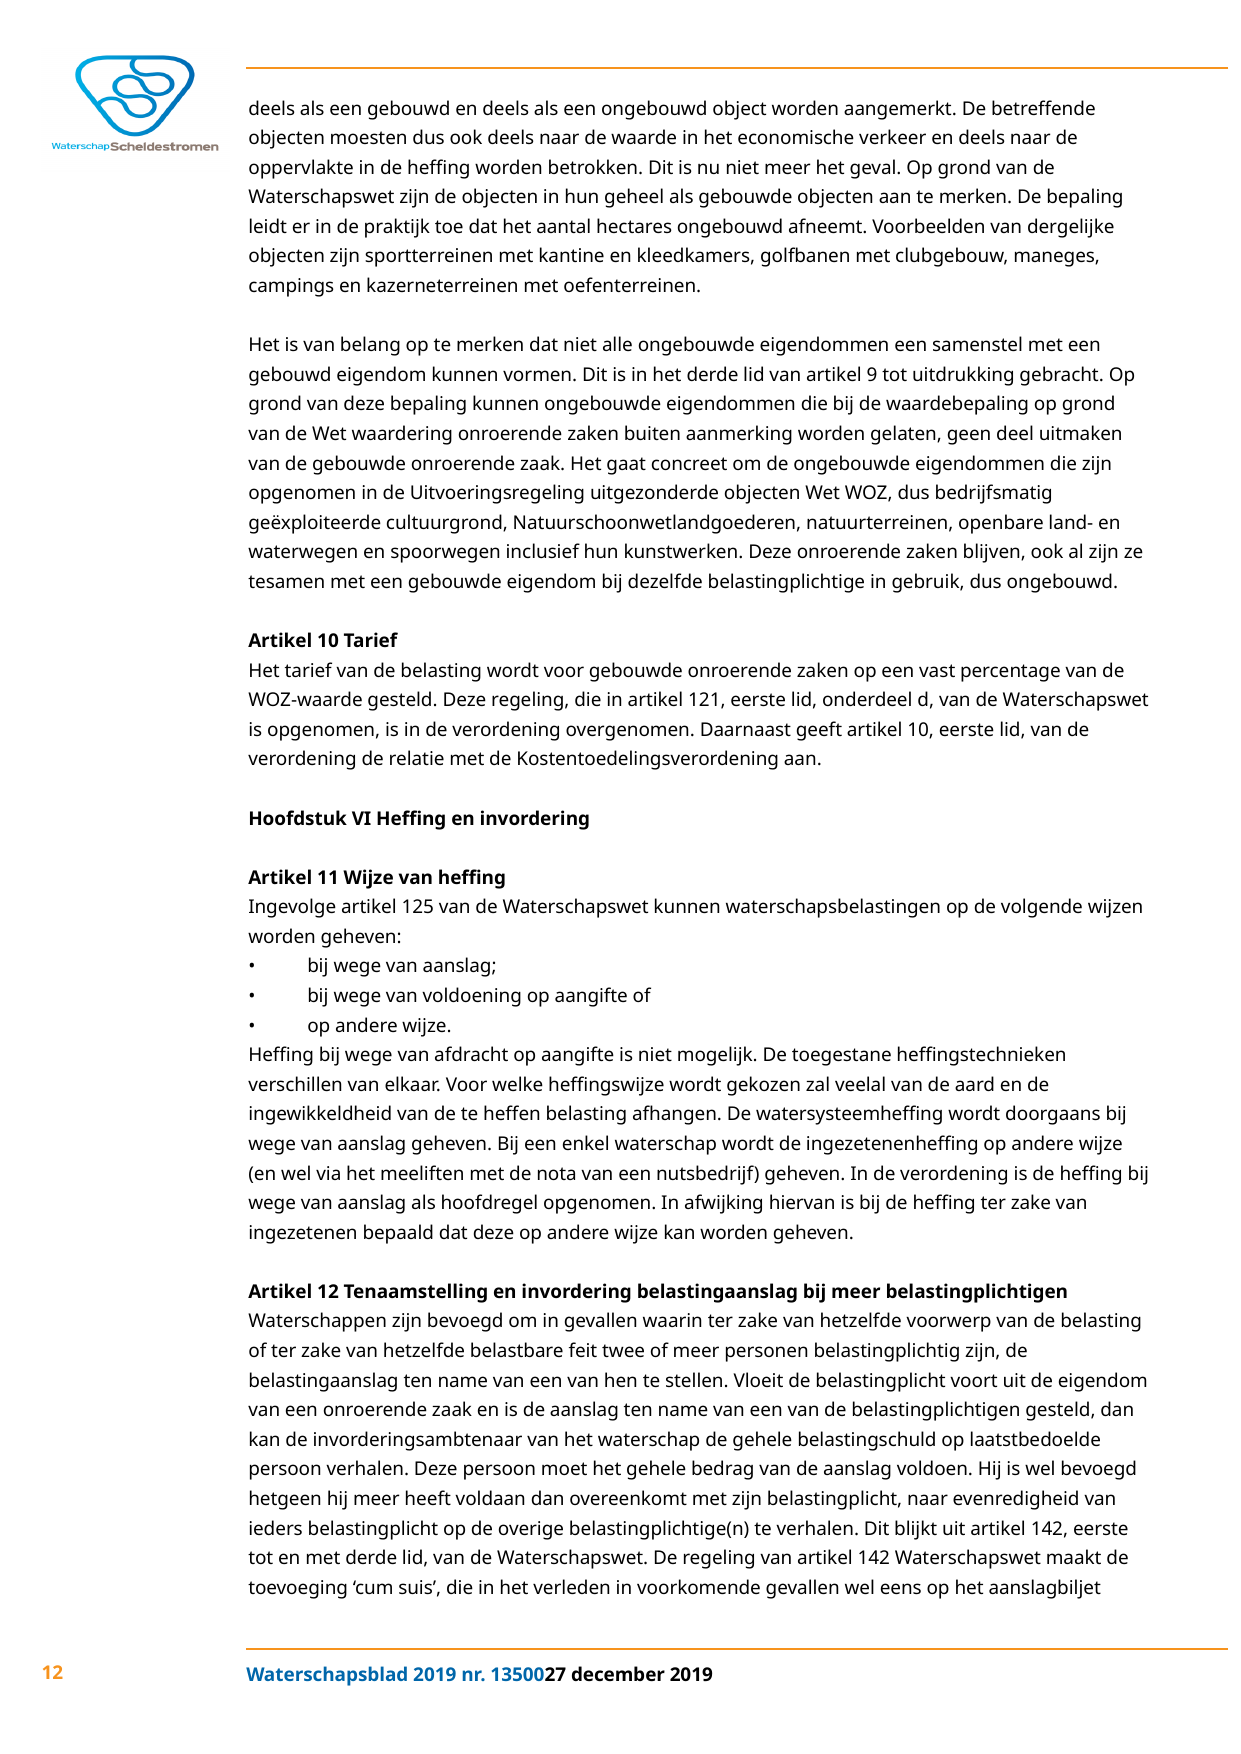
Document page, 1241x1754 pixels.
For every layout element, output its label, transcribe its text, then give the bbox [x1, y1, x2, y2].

list bij wege van aanslag; [248, 953, 1152, 978]
text Waterschappen zijn bevoegd om in gevallen waarin ter zake van hetzelfde voorwerp van de belasting of ter zake van hetzelfde belastbare feit twee of meer personen belastingplichtig zijn, de belastingaanslag ten name van een van hen te stellen. Vloeit de belastingplicht voort uit de eigendom van een onroerende zaak en is de aanslag ten name van een van de belastingplichtigen gesteld, dan kan de invorderingsambtenaar van het waterschap de gehele belastingschuld op laatstbedoelde persoon verhalen. Deze persoon moet het gehele bedrag van de aanslag voldoen. Hij is wel bevoegd hetgeen hij meer heeft voldaan dan overeenkomt met zijn belastingplicht, naar evenredigheid van ieders belastingplicht op de overige belastingplichtige(n) te verhalen. Dit blijkt uit artikel 142, eerste tot en met derde lid, van de Waterschapswet. De regeling van artikel 142 Waterschapswet maakt de toevoeging ‘cum suis’, die in het verleden in voorkomende gevallen wel eens op het aanslagbiljet [248, 1308, 1152, 1600]
text Het is van belang op te merken dat niet alle ongebouwde eigendommen een samenstel met een gebouwd eigendom kunnen vormen. Dit is in het derde lid van artikel 9 tot uitdrukking gebracht. Op grond van deze bepaling kunnen ongebouwde eigendommen die bij de waardebepaling op grond van de Wet waardering onroerende zaken buiten aanmerking worden gelaten, geen deel uitmaken van de gebouwde onroerende zaak. Het gaat concreet om de ongebouwde eigendommen die zijn opgenomen in de Uitvoeringsregeling uitgezonderde objecten Wet WOZ, dus bedrijfsmatig geëxploiteerde cultuurgrond, Natuurschoonwetlandgoederen, natuurterreinen, openbare land- en waterwegen en spoorwegen inclusief hun kunstwerken. Deze onroerende zaken blijven, ook al zijn ze tesamen met een gebouwde eigendom bij dezelfde belastingplichtige in gebruik, dus ongebouwd. [248, 331, 1152, 594]
list bij wege van voldoening op aangifte of [248, 982, 1152, 1008]
text Artikel 11 Wijze van heffing [248, 864, 1152, 890]
picture [41, 47, 231, 172]
text Ingevolge artikel 125 van de Waterschapswet kunnen waterschapsbelastingen op de volgende wijzen worden geheven: [248, 893, 1152, 949]
text Het tarief van de belasting wordt voor gebouwde onroerende zaken op een vast percentage van de WOZ-waarde gesteld. Deze regeling, die in artikel 121, eerste lid, onderdeel d, van de Waterschapswet is opgenomen, is in de verordening overgenomen. Daarnaast geeft artikel 10, eerste lid, van de verordening de relatie met de Kostentoedelingsverordening aan. [248, 657, 1152, 771]
text Artikel 10 Tarief [248, 627, 1152, 653]
text Artikel 12 Tenaamstelling en invordering belastingaanslag bij meer belastingplichtigen [248, 1278, 1152, 1304]
text deels als een gebouwd en deels als een ongebouwd object worden aangemerkt. De betreffende objecten moesten dus ook deels naar de waarde in het economische verkeer en deels naar de oppervlakte in de heffing worden betrokken. Dit is nu niet meer het geval. Op grond van de Waterschapswet zijn de objecten in hun geheel als gebouwde objecten aan te merken. De bepaling leidt er in de praktijk toe dat het aantal hectares ongebouwd afneemt. Voorbeelden van dergelijke objecten zijn sportterreinen met kantine en kleedkamers, golfbanen met clubgebouw, maneges, campings en kazerneterreinen met oefenterreinen. [248, 95, 1152, 298]
list op andere wijze. [248, 1012, 1152, 1038]
text Heffing bij wege van afdracht op aangifte is niet mogelijk. De toegestane heffingstechnieken verschillen van elkaar. Voor welke heffingswijze wordt gekozen zal veelal van de aard en de ingewikkeldheid van de te heffen belasting afhangen. De watersysteemheffing wordt doorgaans bij wege van aanslag geheven. Bij een enkel waterschap wordt de ingezetenenheffing op andere wijze (en wel via het meeliften met de nota van een nutsbedrijf) geheven. In de verordening is de heffing bij wege van aanslag als hoofdregel opgenomen. In afwijking hiervan is bij de heffing ter zake van ingezetenen bepaald dat deze op andere wijze kan worden geheven. [248, 1041, 1152, 1245]
text Hoofdstuk VI Heffing en invordering [248, 805, 1152, 831]
